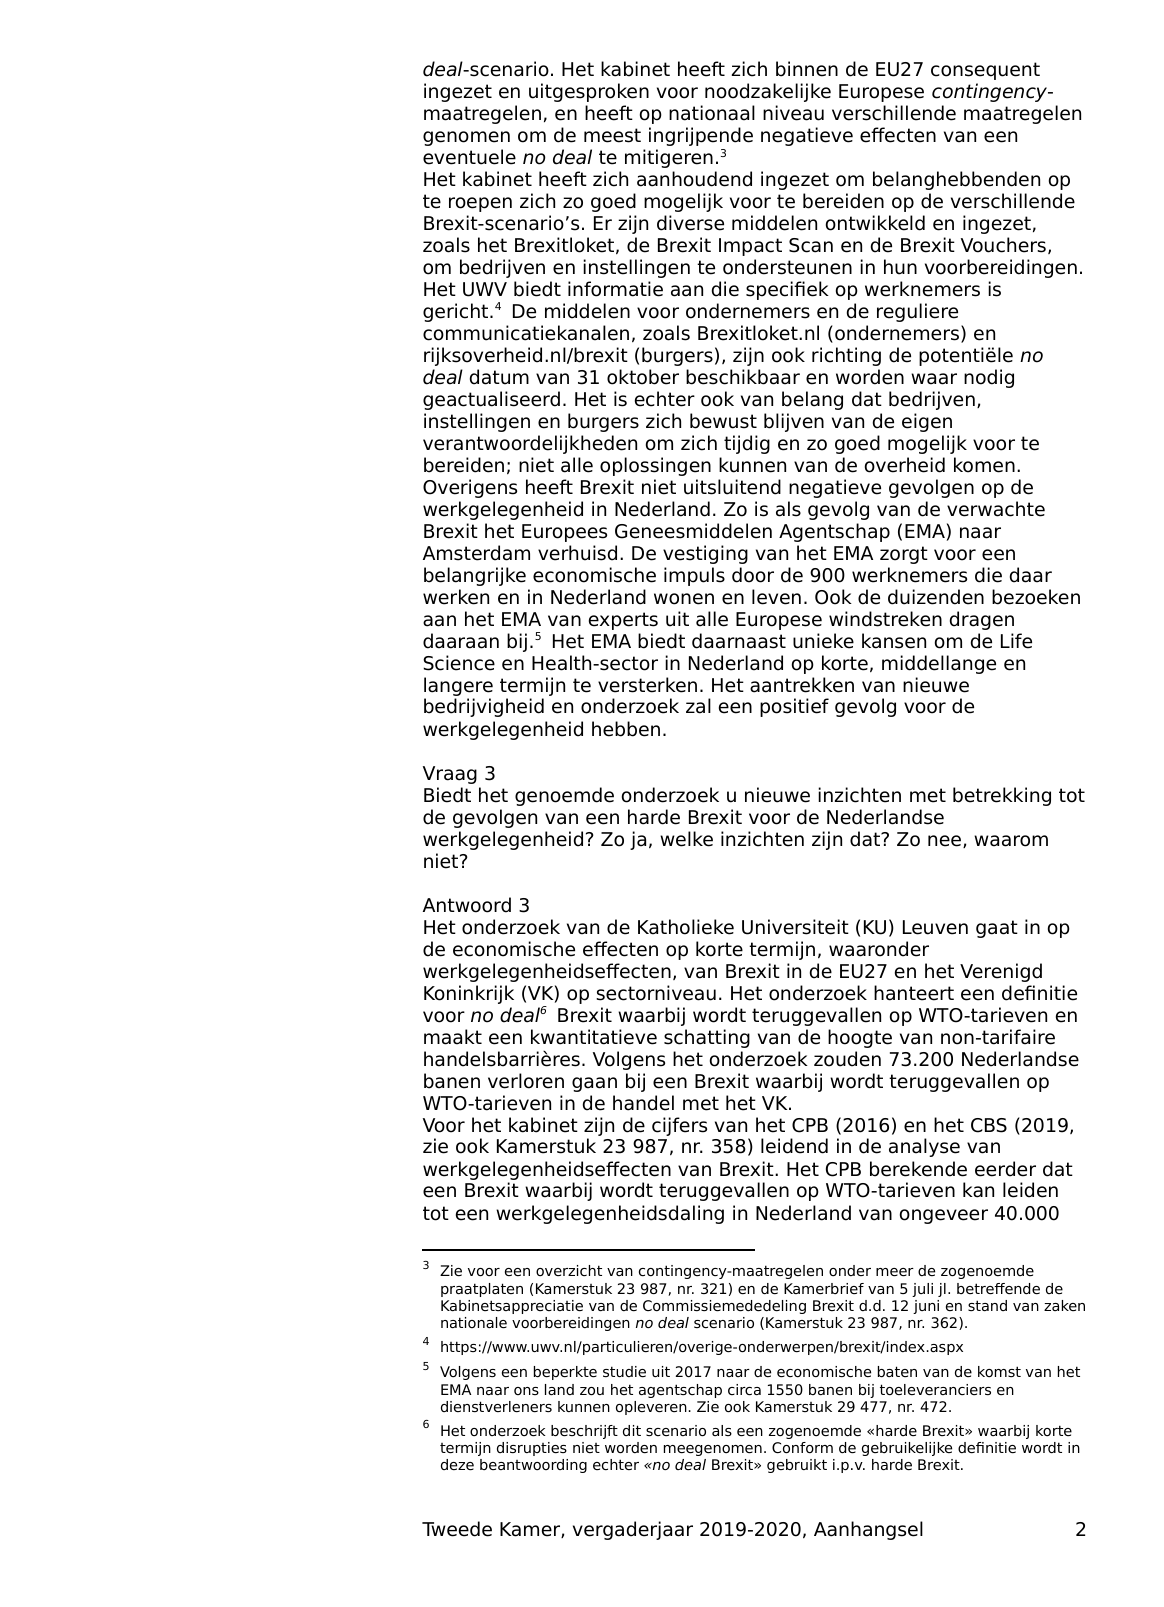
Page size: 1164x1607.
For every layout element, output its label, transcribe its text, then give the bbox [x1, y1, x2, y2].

text Voor het kabinet zijn de cijfers van het CPB (2016) en het CBS (2019, zie ook Kamerstuk 23 987, nr. 358) leidend in de analyse van werkgelegenheidseffecten van Brexit. Het CPB berekende eerder dat een Brexit waarbij wordt teruggevallen op WTO-tarieven kan leiden tot een werkgelegenheidsdaling in Nederland van ongeveer 40.000 [422, 1114, 1087, 1224]
text Vraag 3 [422, 763, 1087, 784]
text Biedt het genoemde onderzoek u nieuwe inzichten met betrekking tot de gevolgen van een harde Brexit voor de Nederlandse werkgelegenheid? Zo ja, welke inzichten zijn dat? Zo nee, waarom niet? [422, 784, 1087, 872]
text Overigens heeft Brexit niet uitsluitend negatieve gevolgen op de werkgelegenheid in Nederland. Zo is als gevolg van de verwachte Brexit het Europees Geneesmiddelen Agentschap (EMA) naar Amsterdam verhuisd. De vestiging van het EMA zorgt voor een belangrijke economische impuls door de 900 werknemers die daar werken en in Nederland wonen en leven. Ook de duizenden bezoeken aan het EMA van experts uit alle Europese windstreken dragen daaraan bij. Het EMA biedt daarnaast unieke kansen om de Life Science en Health-sector in Nederland op korte, middellange en langere termijn te versterken. Het aantrekken van nieuwe bedrijvigheid en onderzoek zal een positief gevolg voor de werkgelegenheid hebben. [422, 477, 1087, 740]
text https://www.uwv.nl/particulieren/overige-onderwerpen/brexit/index.aspx [422, 1335, 1087, 1357]
text Volgens een beperkte studie uit 2017 naar de economische baten van de komst van het EMA naar ons land zou het agentschap circa 1550 banen bij toeleveranciers en dienstverleners kunnen opleveren. Zie ook Kamerstuk 29 477, nr. 472. [422, 1360, 1087, 1416]
text Het kabinet heeft zich aanhoudend ingezet om belanghebbenden op te roepen zich zo goed mogelijk voor te bereiden op de verschillende Brexit-scenario’s. Er zijn diverse middelen ontwikkeld en ingezet, zoals het Brexitloket, de Brexit Impact Scan en de Brexit Vouchers, om bedrijven en instellingen te ondersteunen in hun voorbereidingen. Het UWV biedt informatie aan die specifiek op werknemers is gericht. De middelen voor ondernemers en de reguliere communicatiekanalen, zoals Brexitloket.nl (ondernemers) en rijksoverheid.nl/brexit (burgers), zijn ook richting de potentiële no deal datum van 31 oktober beschikbaar en worden waar nodig geactualiseerd. Het is echter ook van belang dat bedrijven, instellingen en burgers zich bewust blijven van de eigen verantwoordelijkheden om zich tijdig en zo goed mogelijk voor te bereiden; niet alle oplossingen kunnen van de overheid komen. [422, 169, 1087, 477]
text Zie voor een overzicht van contingency-maatregelen onder meer de zogenoemde praatplaten (Kamerstuk 23 987, nr. 321) en de Kamerbrief van 5 juli jl. betreffende de Kabinetsappreciatie van de Commissiemededeling Brexit d.d. 12 juni en stand van zaken nationale voorbereidingen no deal scenario (Kamerstuk 23 987, nr. 362). [422, 1259, 1087, 1332]
text Het onderzoek beschrijft dit scenario als een zogenoemde «harde Brexit» waarbij korte termijn disrupties niet worden meegenomen. Conform de gebruikelijke definitie wordt in deze beantwoording echter «no deal Brexit» gebruikt i.p.v. harde Brexit. [422, 1418, 1087, 1474]
text deal-scenario. Het kabinet heeft zich binnen de EU27 consequent ingezet en uitgesproken voor noodzakelijke Europese contingency-maatregelen, en heeft op nationaal niveau verschillende maatregelen genomen om de meest ingrijpende negatieve effecten van een eventuele no deal te mitigeren. [422, 59, 1087, 169]
text Antwoord 3 [422, 895, 1087, 917]
text Het onderzoek van de Katholieke Universiteit (KU) Leuven gaat in op de economische effecten op korte termijn, waaronder werkgelegenheidseffecten, van Brexit in de EU27 en het Verenigd Koninkrijk (VK) op sectorniveau. Het onderzoek hanteert een definitie voor no deal Brexit waarbij wordt teruggevallen op WTO-tarieven en maakt een kwantitatieve schatting van de hoogte van non-tarifaire handelsbarrières. Volgens het onderzoek zouden 73.200 Nederlandse banen verloren gaan bij een Brexit waarbij wordt teruggevallen op WTO-tarieven in de handel met het VK. [422, 917, 1087, 1114]
